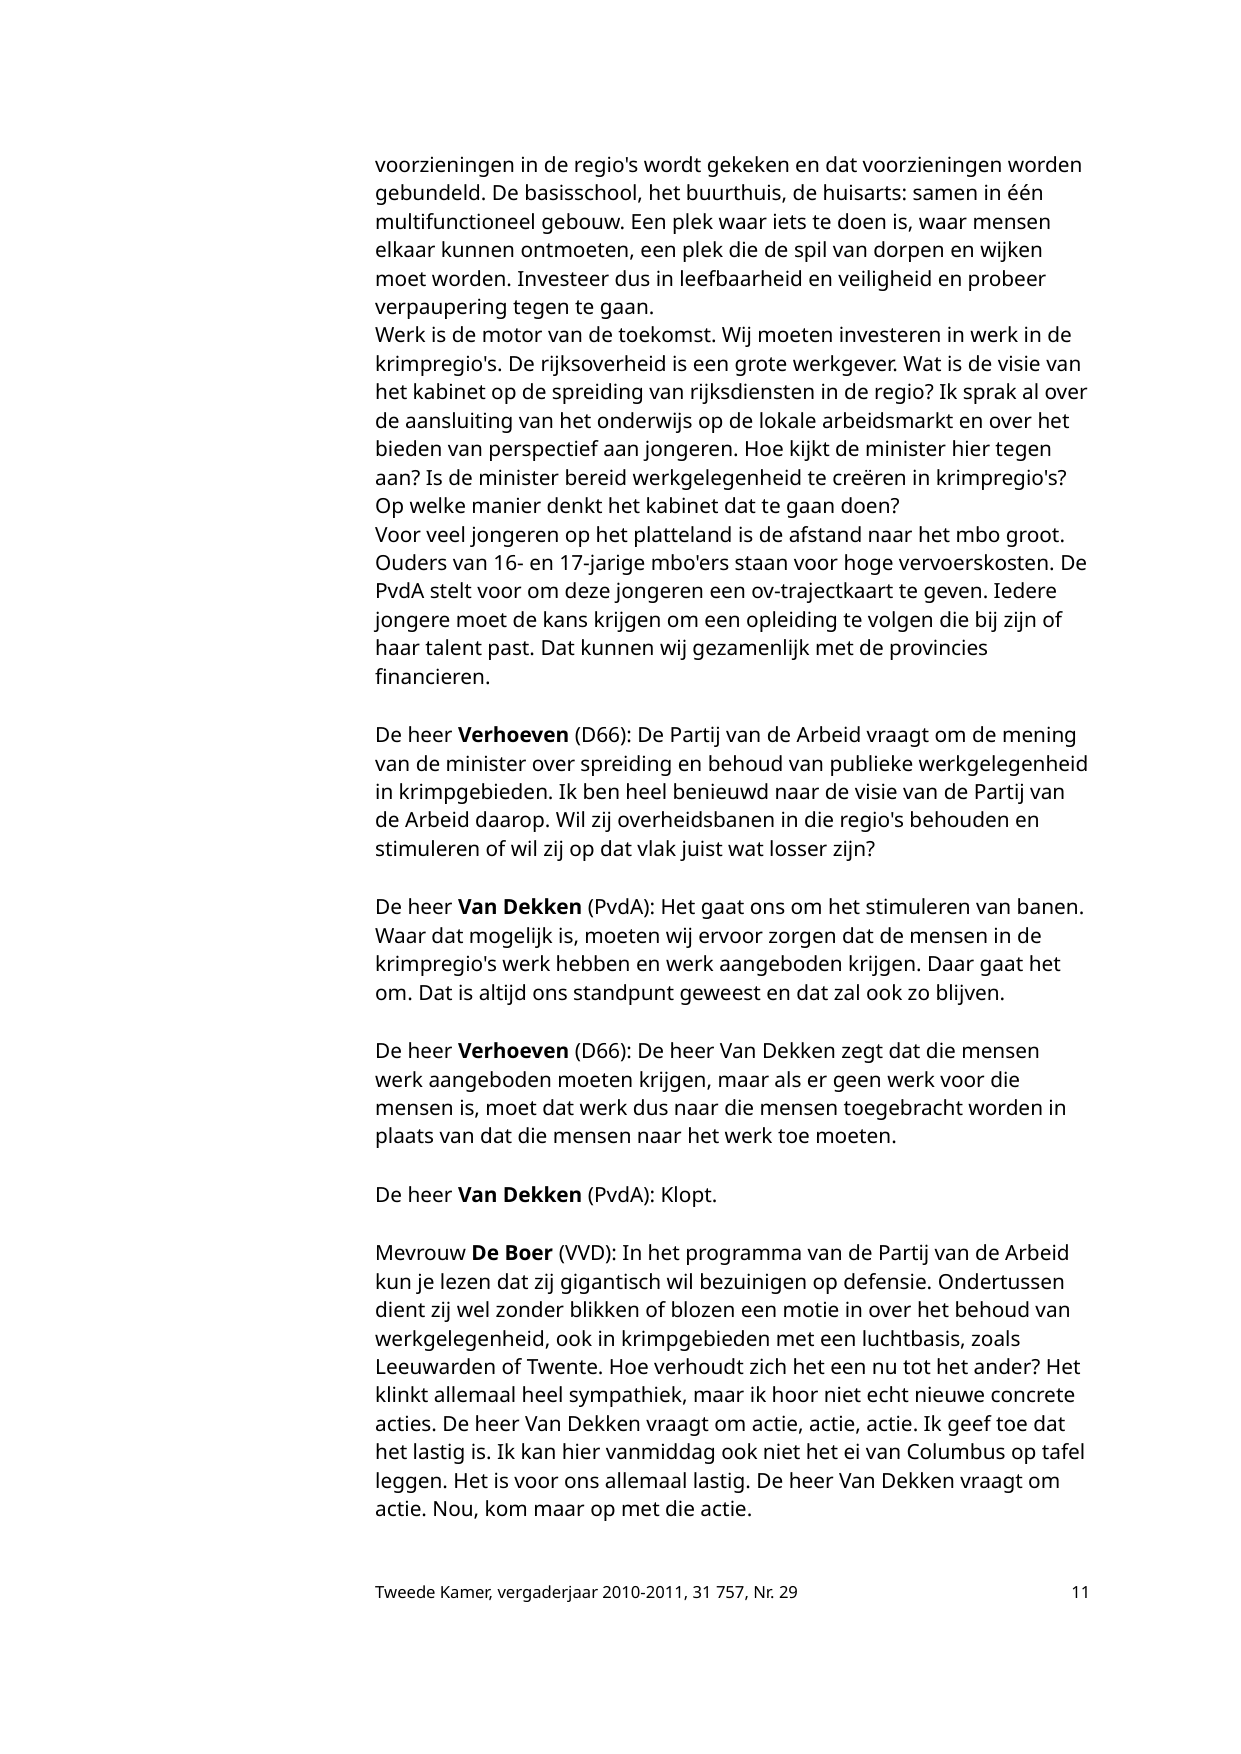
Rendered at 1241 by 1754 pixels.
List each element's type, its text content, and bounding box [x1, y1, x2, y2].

text Werk is de motor van de toekomst. Wij moeten investeren in werk in de krimpregio's. De rijksoverheid is een grote werkgever. Wat is de visie van het kabinet op de spreiding van rijksdiensten in de regio? Ik sprak al over de aansluiting van het onderwijs op de lokale arbeidsmarkt en over het bieden van perspectief aan jongeren. Hoe kijkt de minister hier tegen aan? Is de minister bereid werkgelegenheid te creëren in krimpregio's? Op welke manier denkt het kabinet dat te gaan doen? [375, 321, 1090, 520]
text voorzieningen in de regio's wordt gekeken en dat voorzieningen worden gebundeld. De basisschool, het buurthuis, de huisarts: samen in één multifunctioneel gebouw. Een plek waar iets te doen is, waar mensen elkaar kunnen ontmoeten, een plek die de spil van dorpen en wijken moet worden. Investeer dus in leefbaarheid en veiligheid en probeer verpaupering tegen te gaan. [375, 150, 1090, 321]
text De heer Verhoeven (D66): De heer Van Dekken zegt dat die mensen werk aangeboden moeten krijgen, maar als er geen werk voor die mensen is, moet dat werk dus naar die mensen toegebracht worden in plaats van dat die mensen naar het werk toe moeten. [375, 1036, 1090, 1150]
text Voor veel jongeren op het platteland is de afstand naar het mbo groot. Ouders van 16- en 17-jarige mbo'ers staan voor hoge vervoerskosten. De PvdA stelt voor om deze jongeren een ov-trajectkaart te geven. Iedere jongere moet de kans krijgen om een opleiding te volgen die bij zijn of haar talent past. Dat kunnen wij gezamenlijk met de provincies financieren. [375, 520, 1090, 690]
text De heer Van Dekken (PvdA): Klopt. [375, 1180, 1090, 1208]
text De heer Van Dekken (PvdA): Het gaat ons om het stimuleren van banen. Waar dat mogelijk is, moeten wij ervoor zorgen dat de mensen in de krimpregio's werk hebben en werk aangeboden krijgen. Daar gaat het om. Dat is altijd ons standpunt geweest en dat zal ook zo blijven. [375, 892, 1090, 1006]
text Mevrouw De Boer (VVD): In het programma van de Partij van de Arbeid kun je lezen dat zij gigantisch wil bezuinigen op defensie. Ondertussen dient zij wel zonder blikken of blozen een motie in over het behoud van werkgelegenheid, ook in krimpgebieden met een luchtbasis, zoals Leeuwarden of Twente. Hoe verhoudt zich het een nu tot het ander? Het klinkt allemaal heel sympathiek, maar ik hoor niet echt nieuwe concrete acties. De heer Van Dekken vraagt om actie, actie, actie. Ik geef toe dat het lastig is. Ik kan hier vanmiddag ook niet het ei van Columbus op tafel leggen. Het is voor ons allemaal lastig. De heer Van Dekken vraagt om actie. Nou, kom maar op met die actie. [375, 1238, 1090, 1523]
text De heer Verhoeven (D66): De Partij van de Arbeid vraagt om de mening van de minister over spreiding en behoud van publieke werkgelegenheid in krimpgebieden. Ik ben heel benieuwd naar de visie van de Partij van de Arbeid daarop. Wil zij overheidsbanen in die regio's behouden en stimuleren of wil zij op dat vlak juist wat losser zijn? [375, 720, 1090, 862]
